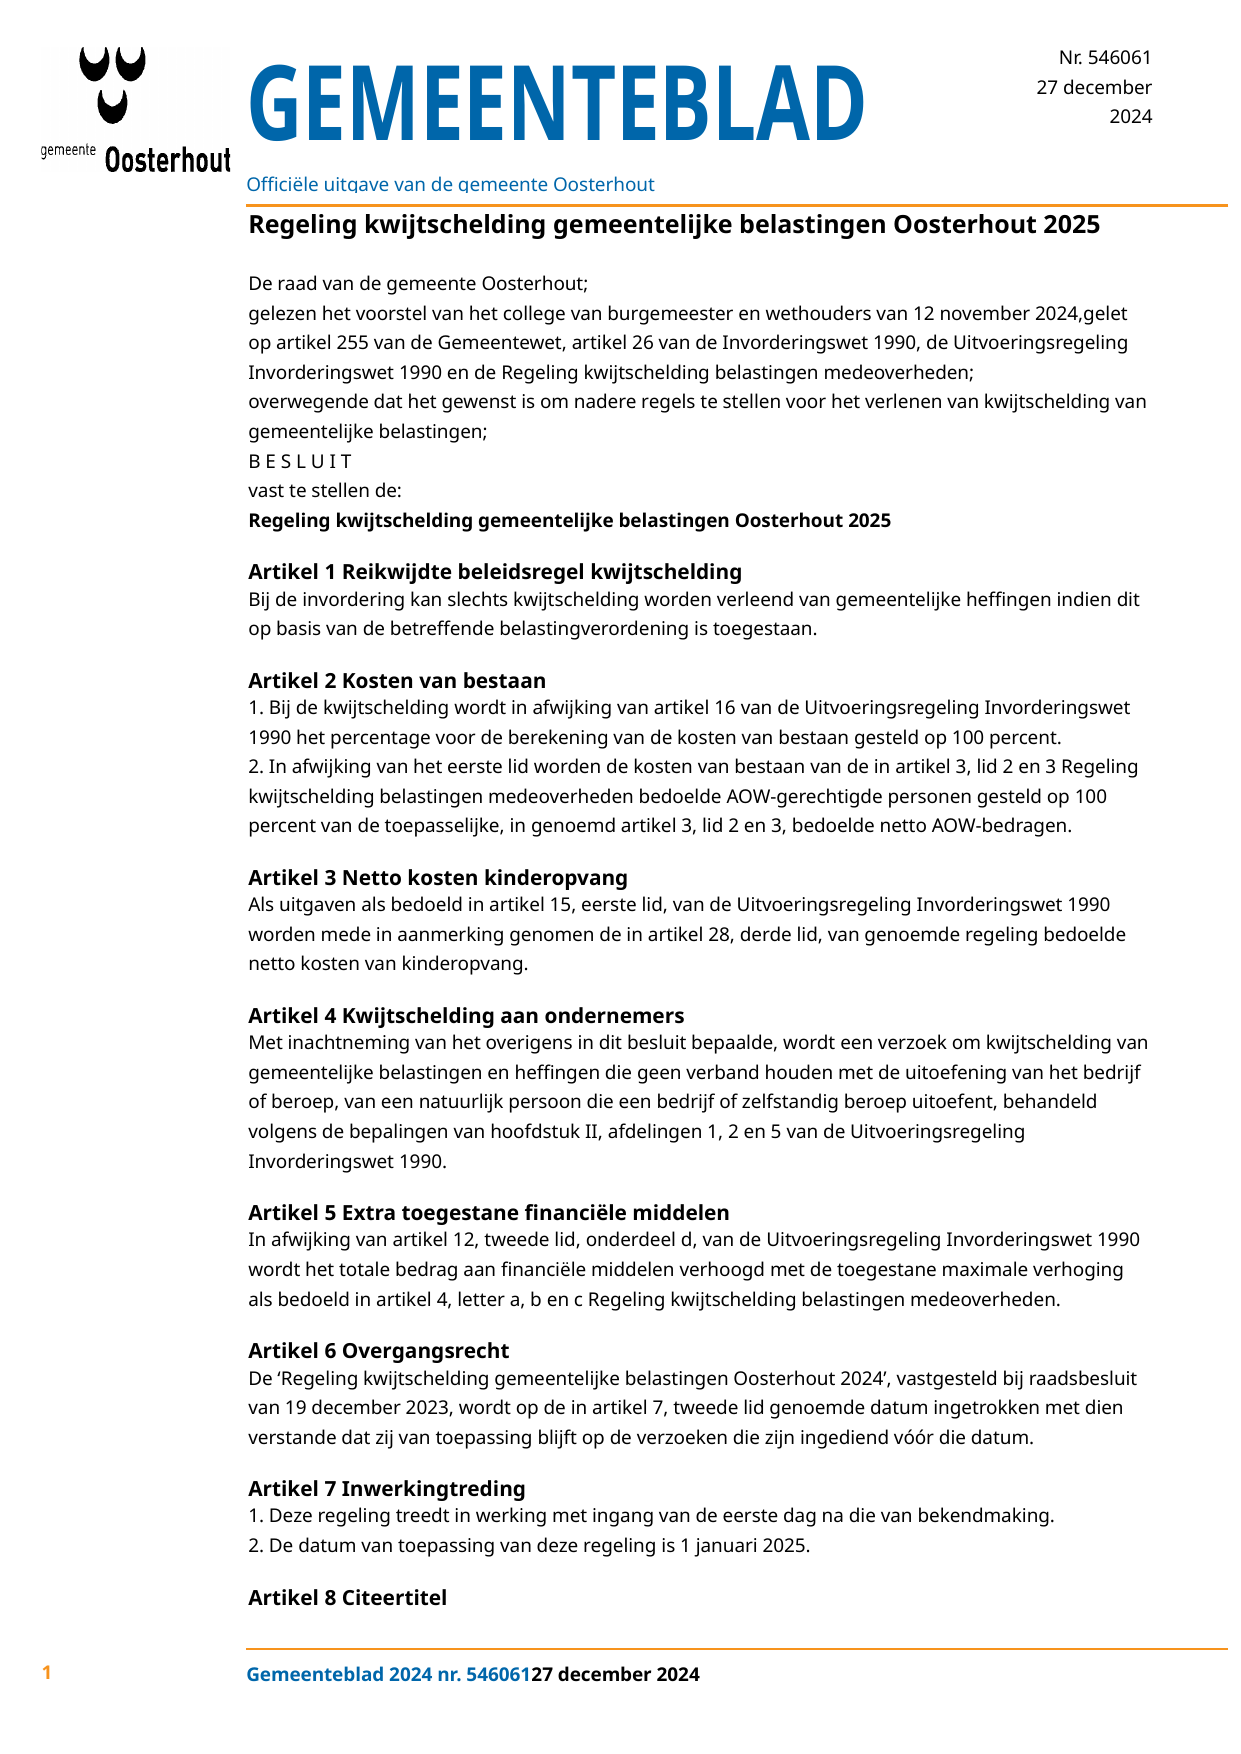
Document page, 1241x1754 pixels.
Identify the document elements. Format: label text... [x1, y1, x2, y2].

text 2. De datum van toepassing van deze regeling is 1 januari 2025. [248, 1532, 1152, 1558]
text De raad van de gemeente Oosterhout; [248, 270, 1152, 296]
text Bij de invordering kan slechts kwijtschelding worden verleend van gemeentelijke heffingen indien dit op basis van de betreffende belastingverordening is toegestaan. [248, 586, 1152, 641]
text Artikel 2 Kosten van bestaan [248, 666, 1152, 694]
text 1. Bij de kwijtschelding wordt in afwijking van artikel 16 van de Uitvoeringsregeling Invorderingswet 1990 het percentage voor de berekening van de kosten van bestaan gesteld op 100 percent. [248, 694, 1152, 749]
text Regeling kwijtschelding gemeentelijke belastingen Oosterhout 2025 [248, 207, 1152, 241]
text overwegende dat het gewenst is om nadere regels te stellen voor het verlenen van kwijtschelding van gemeentelijke belastingen; [248, 389, 1152, 444]
text Met inachtneming van het overigens in dit besluit bepaalde, wordt een verzoek om kwijtschelding van gemeentelijke belastingen en heffingen die geen verband houden met de uitoefening van het bedrijf of beroep, van een natuurlijk persoon die een bedrijf of zelfstandig beroep uitoefent, behandeld volgens de bepalingen van hoofdstuk II, afdelingen 1, 2 en 5 van de Uitvoeringsregeling Invorderingswet 1990. [248, 1029, 1152, 1173]
text 2. In afwijking van het eerste lid worden de kosten van bestaan van de in artikel 3, lid 2 en 3 Regeling kwijtschelding belastingen medeoverheden bedoelde AOW-gerechtigde personen gesteld op 100 percent van de toepasselijke, in genoemd artikel 3, lid 2 en 3, bedoelde netto AOW-bedragen. [248, 753, 1152, 838]
text Artikel 6 Overgangsrecht [248, 1336, 1152, 1365]
text Artikel 8 Citeertitel [248, 1583, 1152, 1611]
text Artikel 5 Extra toegestane financiële middelen [248, 1198, 1152, 1227]
text B E S L U I T [248, 448, 1152, 473]
text Artikel 4 Kwijtschelding aan ondernemers [248, 1001, 1152, 1029]
text vast te stellen de: [248, 477, 1152, 503]
text Artikel 3 Netto kosten kinderopvang [248, 863, 1152, 891]
text gelezen het voorstel van het college van burgemeester en wethouders van 12 november 2024,gelet op artikel 255 van de Gemeentewet, artikel 26 van de Invorderingswet 1990, de Uitvoeringsregeling Invorderingswet 1990 en de Regeling kwijtschelding belastingen medeoverheden; [248, 300, 1152, 385]
text Als uitgaven als bedoeld in artikel 15, eerste lid, van de Uitvoeringsregeling Invorderingswet 1990 worden mede in aanmerking genomen de in artikel 28, derde lid, van genoemde regeling bedoelde netto kosten van kinderopvang. [248, 891, 1152, 976]
text Artikel 7 Inwerkingtreding [248, 1474, 1152, 1503]
text De ‘Regeling kwijtschelding gemeentelijke belastingen Oosterhout 2024’, vastgesteld bij raadsbesluit van 19 december 2023, wordt op de in artikel 7, tweede lid genoemde datum ingetrokken met dien verstande dat zij van toepassing blijft op de verzoeken die zijn ingediend vóór die datum. [248, 1365, 1152, 1449]
text Artikel 1 Reikwijdte beleidsregel kwijtschelding [248, 557, 1152, 586]
text In afwijking van artikel 12, tweede lid, onderdeel d, van de Uitvoeringsregeling Invorderingswet 1990 wordt het totale bedrag aan financiële middelen verhoogd met de toegestane maximale verhoging als bedoeld in artikel 4, letter a, b en c Regeling kwijtschelding belastingen medeoverheden. [248, 1227, 1152, 1312]
text Regeling kwijtschelding gemeentelijke belastingen Oosterhout 2025 [248, 507, 1152, 533]
text 1. Deze regeling treedt in werking met ingang van de eerste dag na die van bekendmaking. [248, 1503, 1152, 1528]
picture [41, 47, 231, 172]
